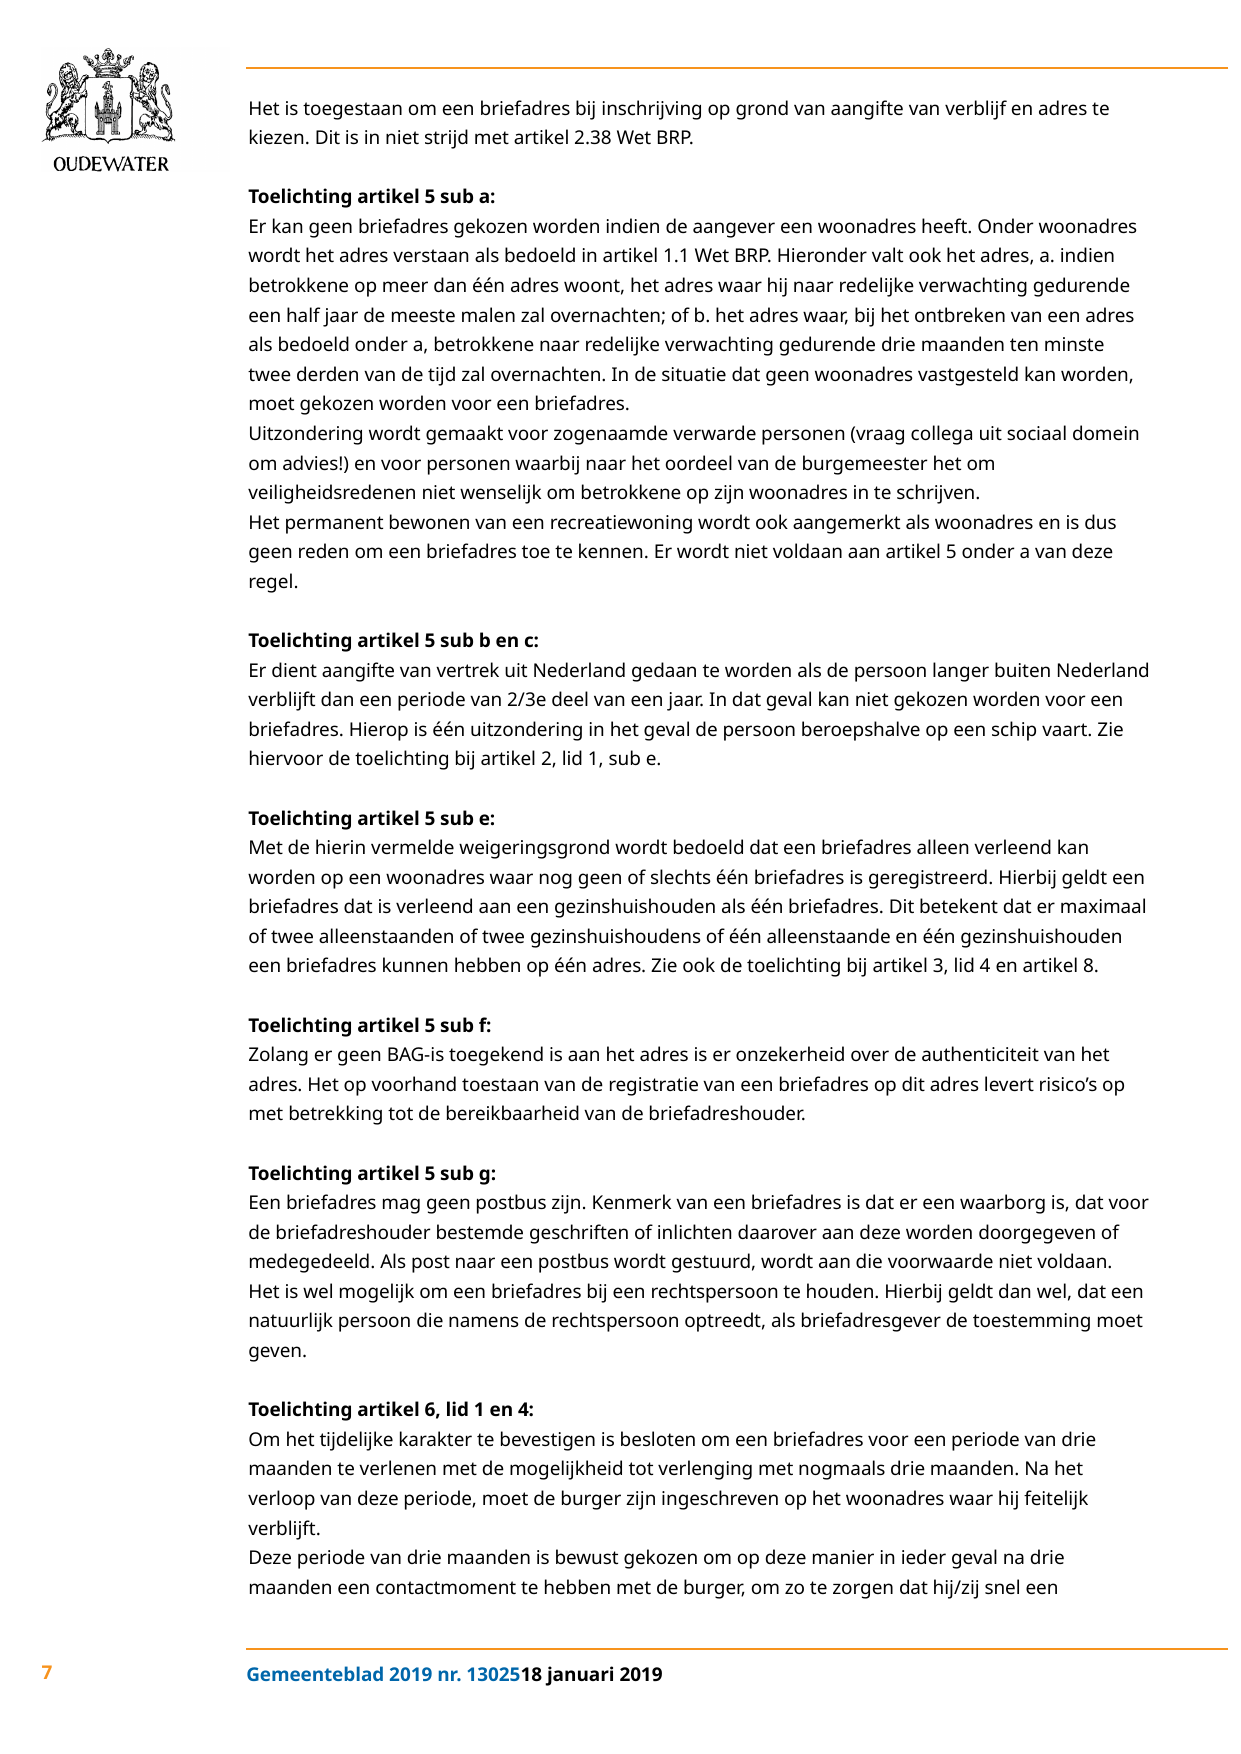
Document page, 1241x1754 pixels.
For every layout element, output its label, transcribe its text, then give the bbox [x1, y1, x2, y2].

picture [41, 47, 231, 172]
text Er kan geen briefadres gekozen worden indien de aangever een woonadres heeft. Onder woonadres wordt het adres verstaan als bedoeld in artikel 1.1 Wet BRP. Hieronder valt ook het adres, a. indien betrokkene op meer dan één adres woont, het adres waar hij naar redelijke verwachting gedurende een half jaar de meeste malen zal overnachten; of b. het adres waar, bij het ontbreken van een adres als bedoeld onder a, betrokkene naar redelijke verwachting gedurende drie maanden ten minste twee derden van de tijd zal overnachten. In de situatie dat geen woonadres vastgesteld kan worden, moet gekozen worden voor een briefadres. [248, 213, 1152, 416]
text Er dient aangifte van vertrek uit Nederland gedaan te worden als de persoon langer buiten Nederland verblijft dan een periode van 2/3e deel van een jaar. In dat geval kan niet gekozen worden voor een briefadres. Hierop is één uitzondering in het geval de persoon beroepshalve op een schip vaart. Zie hiervoor de toelichting bij artikel 2, lid 1, sub e. [248, 657, 1152, 771]
text Toelichting artikel 6, lid 1 en 4: [248, 1396, 1152, 1422]
text Het permanent bewonen van een recreatiewoning wordt ook aangemerkt als woonadres en is dus geen reden om een briefadres toe te kennen. Er wordt niet voldaan aan artikel 5 onder a van deze regel. [248, 509, 1152, 594]
text Toelichting artikel 5 sub g: [248, 1160, 1152, 1186]
text Het is wel mogelijk om een briefadres bij een rechtspersoon te houden. Hierbij geldt dan wel, dat een natuurlijk persoon die namens de rechtspersoon optreedt, als briefadresgever de toestemming moet geven. [248, 1278, 1152, 1363]
text Een briefadres mag geen postbus zijn. Kenmerk van een briefadres is dat er een waarborg is, dat voor de briefadreshouder bestemde geschriften of inlichten daarover aan deze worden doorgegeven of medegedeeld. Als post naar een postbus wordt gestuurd, wordt aan die voorwaarde niet voldaan. [248, 1189, 1152, 1274]
text Toelichting artikel 5 sub f: [248, 1012, 1152, 1038]
text Om het tijdelijke karakter te bevestigen is besloten om een briefadres voor een periode van drie maanden te verlenen met de mogelijkheid tot verlenging met nogmaals drie maanden. Na het verloop van deze periode, moet de burger zijn ingeschreven op het woonadres waar hij feitelijk verblijft. [248, 1426, 1152, 1541]
text Uitzondering wordt gemaakt voor zogenaamde verwarde personen (vraag collega uit sociaal domein om advies!) en voor personen waarbij naar het oordeel van de burgemeester het om veiligheidsredenen niet wenselijk om betrokkene op zijn woonadres in te schrijven. [248, 420, 1152, 505]
text Het is toegestaan om een briefadres bij inschrijving op grond van aangifte van verblijf en adres te kiezen. Dit is in niet strijd met artikel 2.38 Wet BRP. [248, 95, 1152, 150]
text Zolang er geen BAG-is toegekend is aan het adres is er onzekerheid over de authenticiteit van het adres. Het op voorhand toestaan van de registratie van een briefadres op dit adres levert risico’s op met betrekking tot de bereikbaarheid van de briefadreshouder. [248, 1041, 1152, 1126]
text Deze periode van drie maanden is bewust gekozen om op deze manier in ieder geval na drie maanden een contactmoment te hebben met de burger, om zo te zorgen dat hij/zij snel een [248, 1544, 1152, 1600]
text Toelichting artikel 5 sub a: [248, 183, 1152, 209]
text Met de hierin vermelde weigeringsgrond wordt bedoeld dat een briefadres alleen verleend kan worden op een woonadres waar nog geen of slechts één briefadres is geregistreerd. Hierbij geldt een briefadres dat is verleend aan een gezinshuishouden als één briefadres. Dit betekent dat er maximaal of twee alleenstaanden of twee gezinshuishoudens of één alleenstaande en één gezinshuishouden een briefadres kunnen hebben op één adres. Zie ook de toelichting bij artikel 3, lid 4 en artikel 8. [248, 834, 1152, 978]
text Toelichting artikel 5 sub b en c: [248, 627, 1152, 653]
text Toelichting artikel 5 sub e: [248, 805, 1152, 831]
